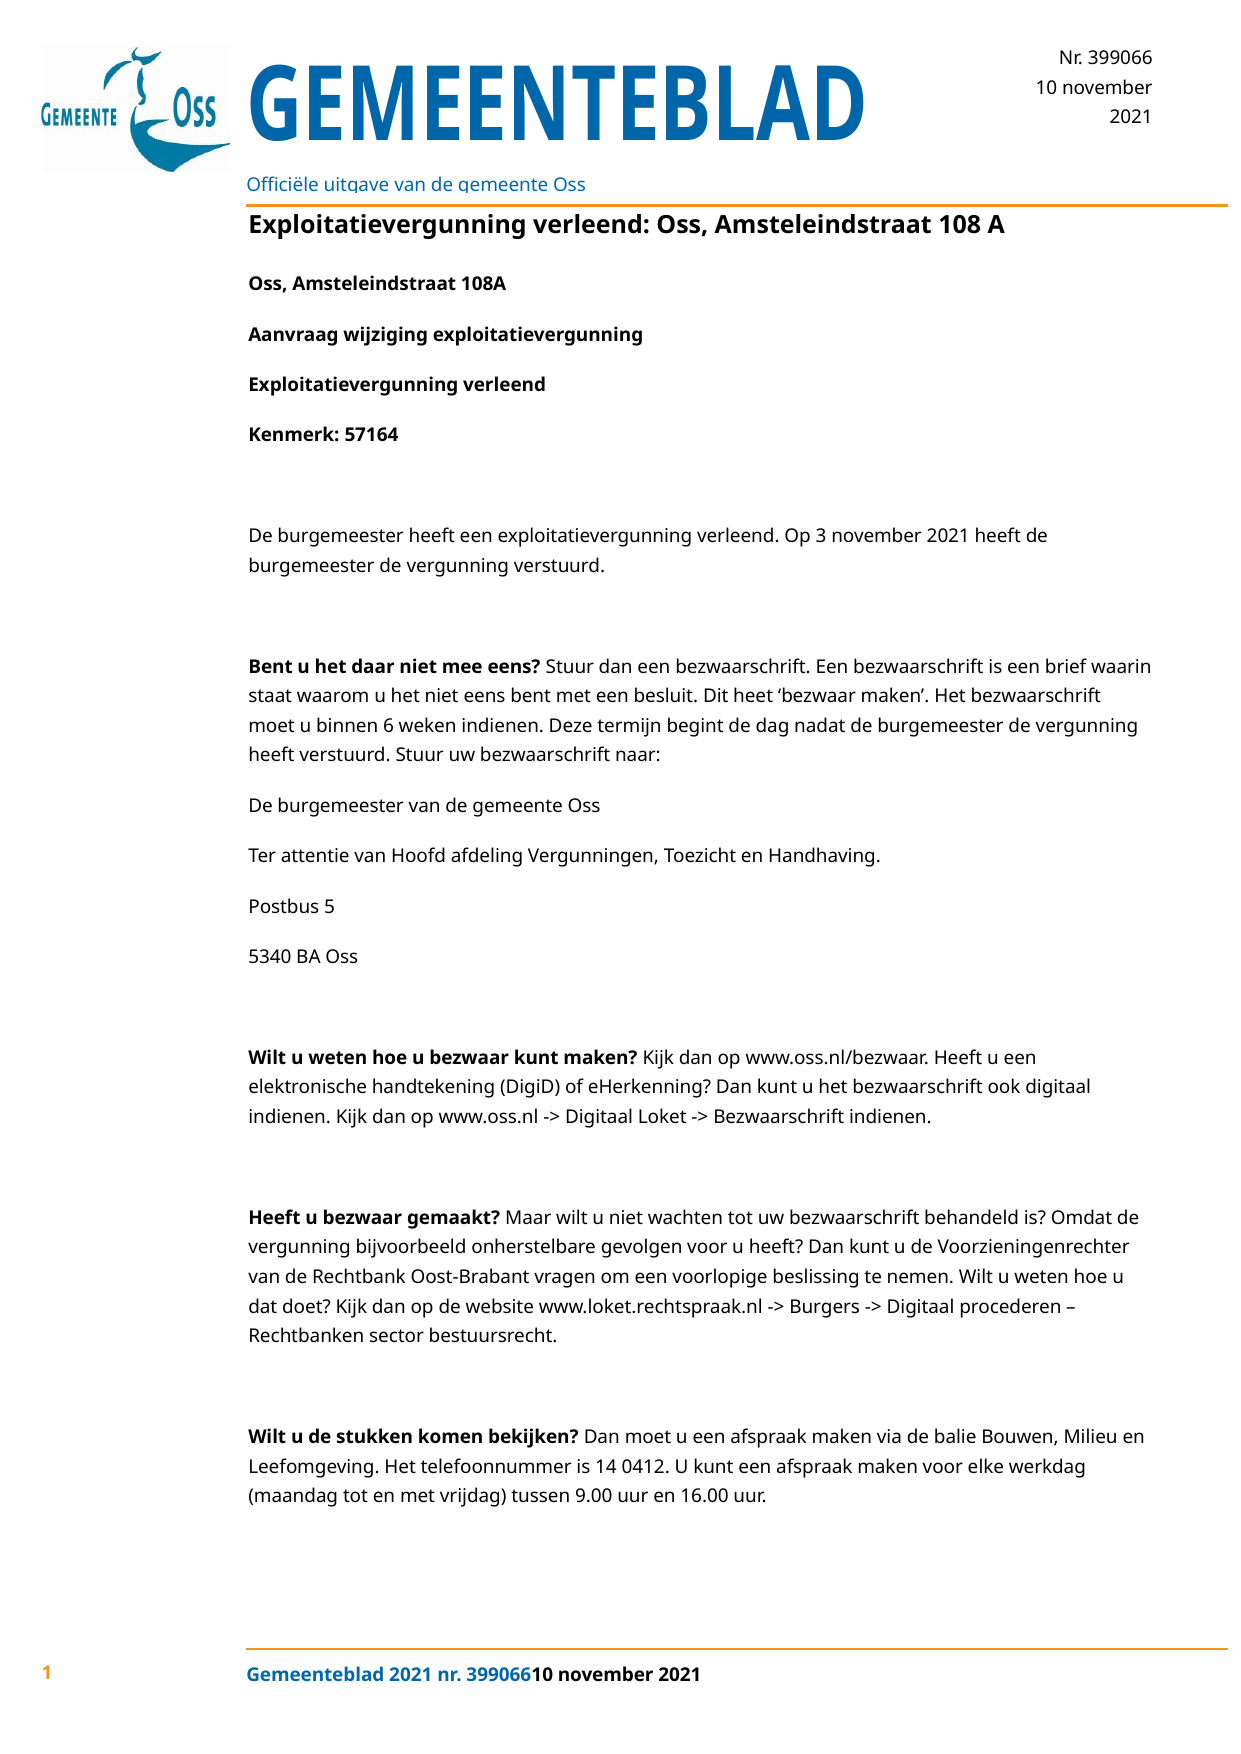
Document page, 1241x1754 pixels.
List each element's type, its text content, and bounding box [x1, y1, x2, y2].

text Heeft u bezwaar gemaakt? Maar wilt u niet wachten tot uw bezwaarschrift behandeld is? Omdat de vergunning bijvoorbeeld onherstelbare gevolgen voor u heeft? Dan kunt u de Voorzieningenrechter van de Rechtbank Oost-Brabant vragen om een voorlopige beslissing te nemen. Wilt u weten hoe u dat doet? Kijk dan op de website www.loket.rechtspraak.nl -> Burgers -> Digitaal procederen – Rechtbanken sector bestuursrecht. [248, 1204, 1152, 1348]
text Postbus 5 [248, 893, 1152, 918]
text Kenmerk: 57164 [248, 422, 1152, 447]
text Exploitatievergunning verleend: Oss, Amsteleindstraat 108 A [248, 207, 1152, 241]
picture [41, 47, 231, 172]
text Wilt u de stukken komen bekijken? Dan moet u een afspraak maken via de balie Bouwen, Milieu en Leefomgeving. Het telefoonnummer is 14 0412. U kunt een afspraak maken voor elke werkdag (maandag tot en met vrijdag) tussen 9.00 uur en 16.00 uur. [248, 1423, 1152, 1508]
text Oss, Amsteleindstraat 108A [248, 270, 1152, 296]
text 5340 BA Oss [248, 943, 1152, 969]
text Wilt u weten hoe u bezwaar kunt maken? Kijk dan op www.oss.nl/bezwaar. Heeft u een elektronische handtekening (DigiD) of eHerkenning? Dan kunt u het bezwaarschrift ook digitaal indienen. Kijk dan op www.oss.nl -> Digitaal Loket -> Bezwaarschrift indienen. [248, 1044, 1152, 1129]
text Ter attentie van Hoofd afdeling Vergunningen, Toezicht en Handhaving. [248, 842, 1152, 868]
text Bent u het daar niet mee eens? Stuur dan een bezwaarschrift. Een bezwaarschrift is een brief waarin staat waarom u het niet eens bent met een besluit. Dit heet ‘bezwaar maken’. Het bezwaarschrift moet u binnen 6 weken indienen. Deze termijn begint de dag nadat de burgemeester de vergunning heeft verstuurd. Stuur uw bezwaarschrift naar: [248, 653, 1152, 767]
text Aanvraag wijziging exploitatievergunning [248, 321, 1152, 346]
text Exploitatievergunning verleend [248, 371, 1152, 397]
text De burgemeester van de gemeente Oss [248, 792, 1152, 818]
text De burgemeester heeft een exploitatievergunning verleend. Op 3 november 2021 heeft de burgemeester de vergunning verstuurd. [248, 522, 1152, 578]
